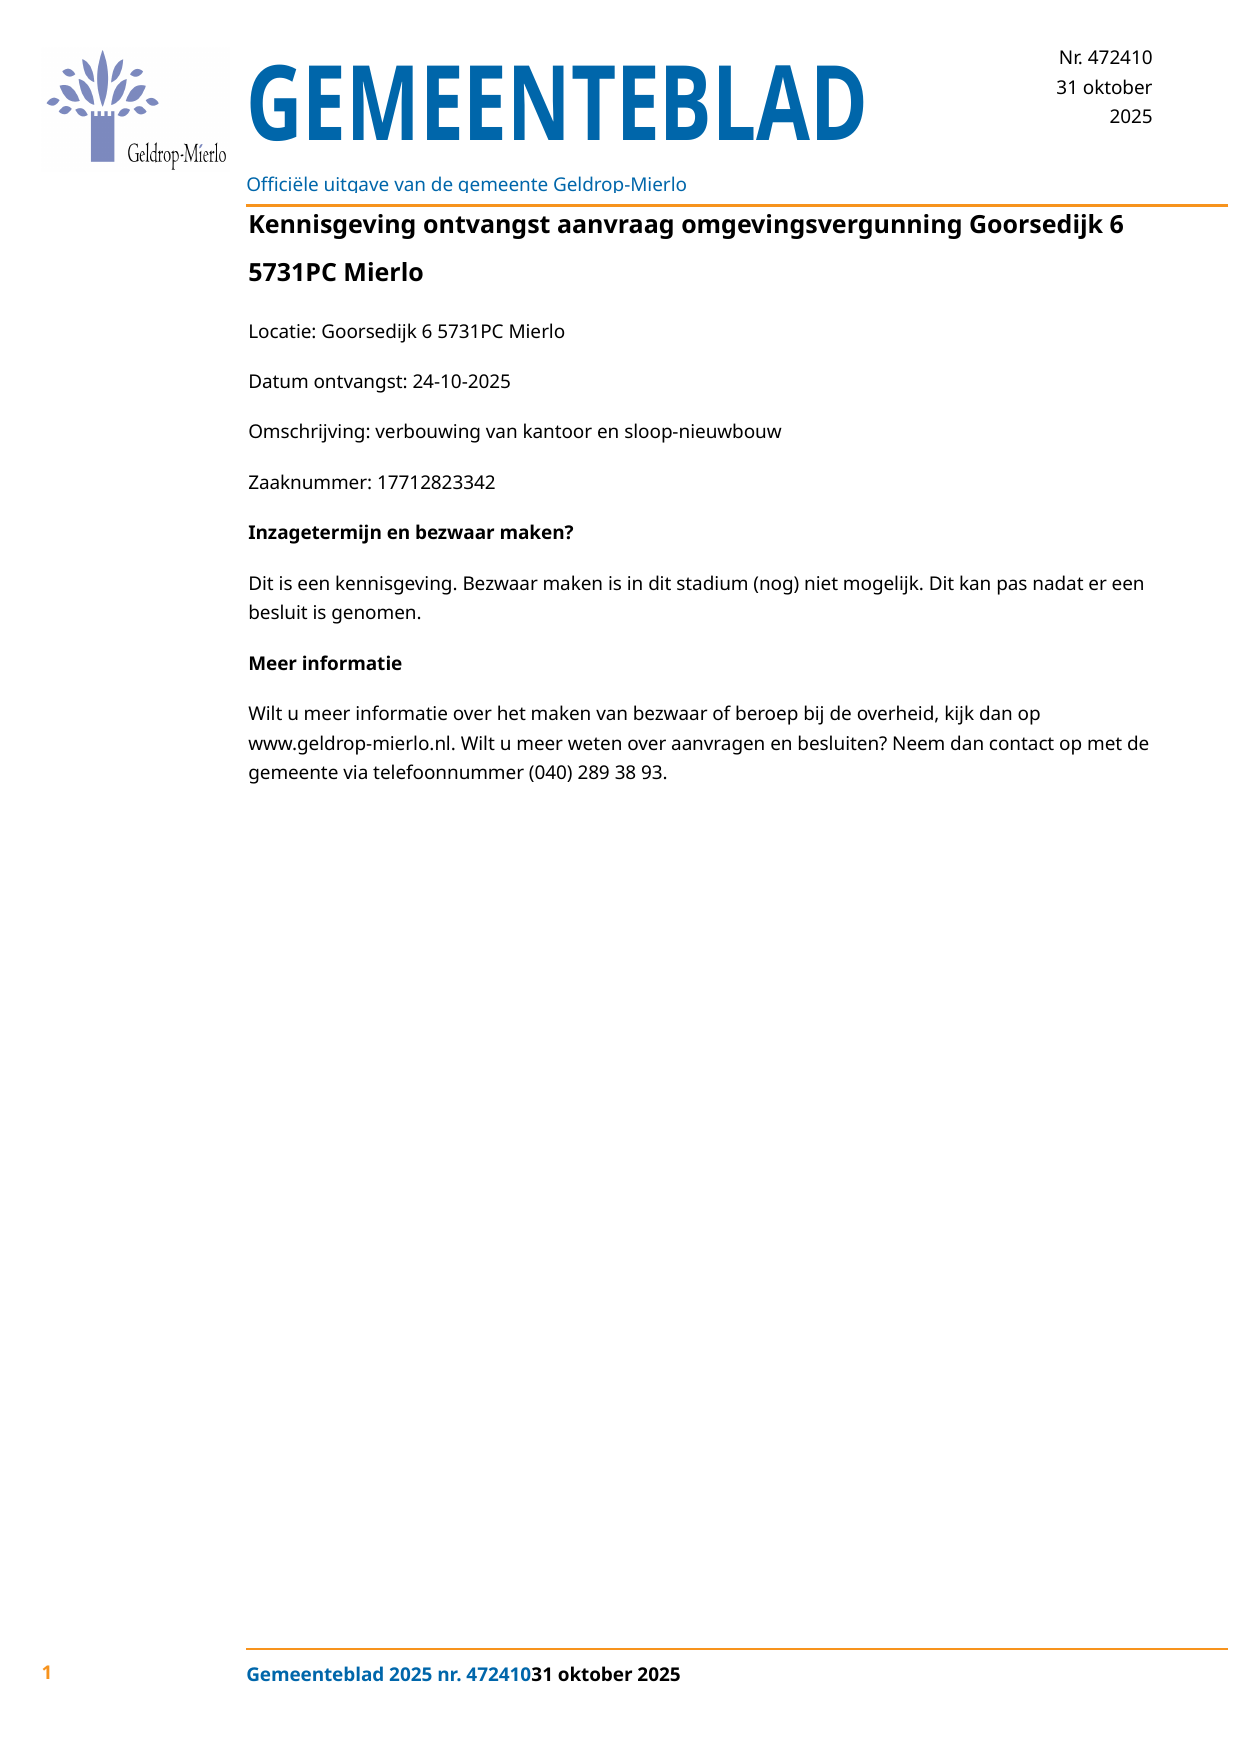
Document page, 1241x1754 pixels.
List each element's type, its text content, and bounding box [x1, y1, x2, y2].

text Zaaknummer: 17712823342 [248, 469, 1152, 495]
picture [41, 47, 231, 172]
text Kennisgeving ontvangst aanvraag omgevingsvergunning Goorsedijk 6 5731PC Mierlo [248, 207, 1152, 288]
text Wilt u meer informatie over het maken van bezwaar of beroep bij de overheid, kijk dan op www.geldrop-mierlo.nl. Wilt u meer weten over aanvragen en besluiten? Neem dan contact op met de gemeente via telefoonnummer (040) 289 38 93. [248, 700, 1152, 785]
text Datum ontvangst: 24-10-2025 [248, 368, 1152, 394]
text Inzagetermijn en bezwaar maken? [248, 519, 1152, 545]
text Omschrijving: verbouwing van kantoor en sloop-nieuwbouw [248, 419, 1152, 444]
text Locatie: Goorsedijk 6 5731PC Mierlo [248, 318, 1152, 344]
text Dit is een kennisgeving. Bezwaar maken is in dit stadium (nog) niet mogelijk. Dit kan pas nadat er een besluit is genomen. [248, 570, 1152, 625]
text Meer informatie [248, 650, 1152, 676]
